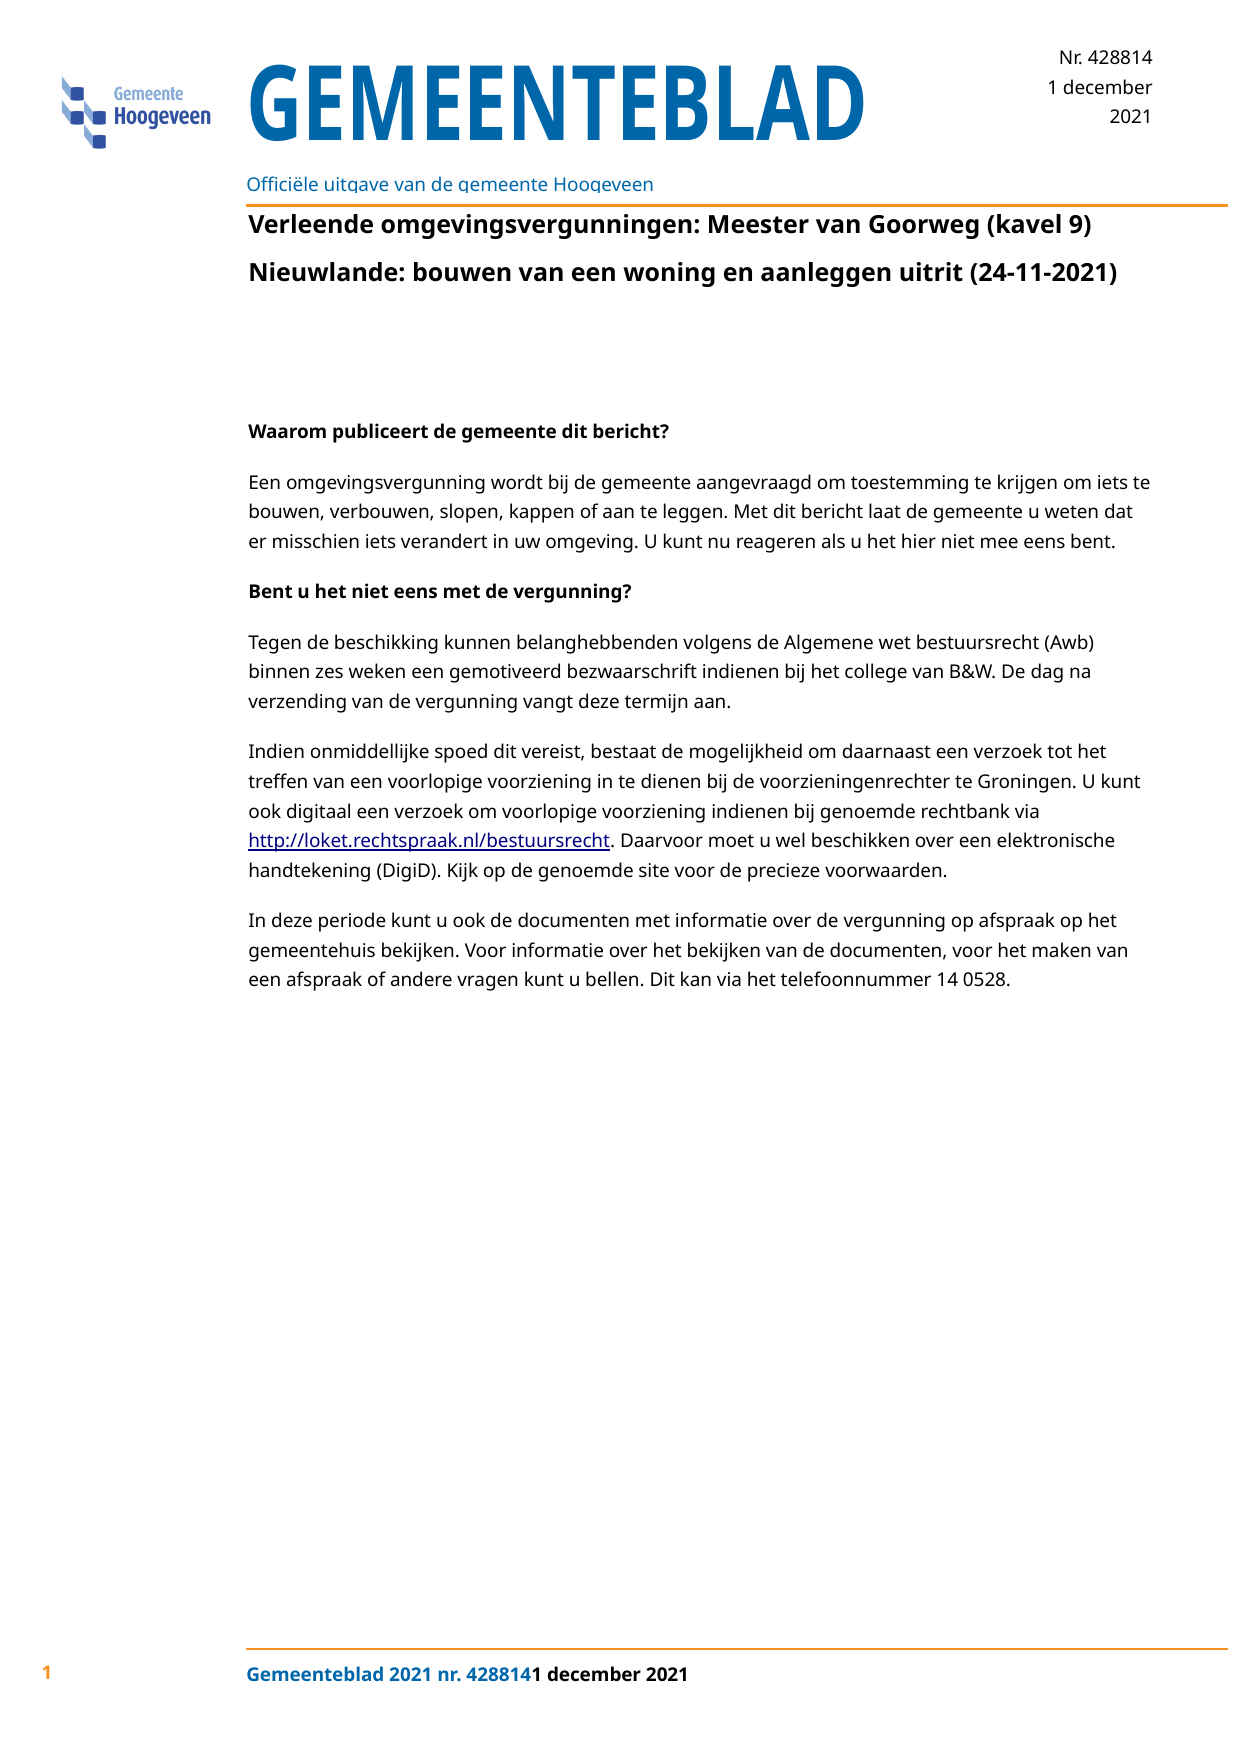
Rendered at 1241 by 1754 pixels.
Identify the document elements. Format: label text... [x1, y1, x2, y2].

text Indien onmiddellijke spoed dit vereist, bestaat de mogelijkheid om daarnaast een verzoek tot het treffen van een voorlopige voorziening in te dienen bij de voorzieningenrechter te Groningen. U kunt ook digitaal een verzoek om voorlopige voorziening indienen bij genoemde rechtbank via http://loket.rechtspraak.nl/bestuursrecht. Daarvoor moet u wel beschikken over een elektronische handtekening (DigiD). Kijk op de genoemde site voor de precieze voorwaarden. [248, 739, 1152, 883]
text Verleende omgevingsvergunningen: Meester van Goorweg (kavel 9) Nieuwlande: bouwen van een woning en aanleggen uitrit (24-11-2021) [248, 207, 1152, 288]
text Tegen de beschikking kunnen belanghebbenden volgens de Algemene wet bestuursrecht (Awb) binnen zes weken een gemotiveerd bezwaarschrift indienen bij het college van B&W. De dag na verzending van de vergunning vangt deze termijn aan. [248, 629, 1152, 714]
text Een omgevingsvergunning wordt bij de gemeente aangevraagd om toestemming te krijgen om iets te bouwen, verbouwen, slopen, kappen of aan te leggen. Met dit bericht laat de gemeente u weten dat er misschien iets verandert in uw omgeving. U kunt nu reageren als u het hier niet mee eens bent. [248, 469, 1152, 554]
picture [41, 47, 231, 172]
text Waarom publiceert de gemeente dit bericht? [248, 419, 1152, 444]
text Bent u het niet eens met de vergunning? [248, 579, 1152, 604]
text In deze periode kunt u ook de documenten met informatie over de vergunning op afspraak op het gemeentehuis bekijken. Voor informatie over het bekijken van de documenten, voor het maken van een afspraak of andere vragen kunt u bellen. Dit kan via het telefoonnummer 14 0528. [248, 907, 1152, 992]
